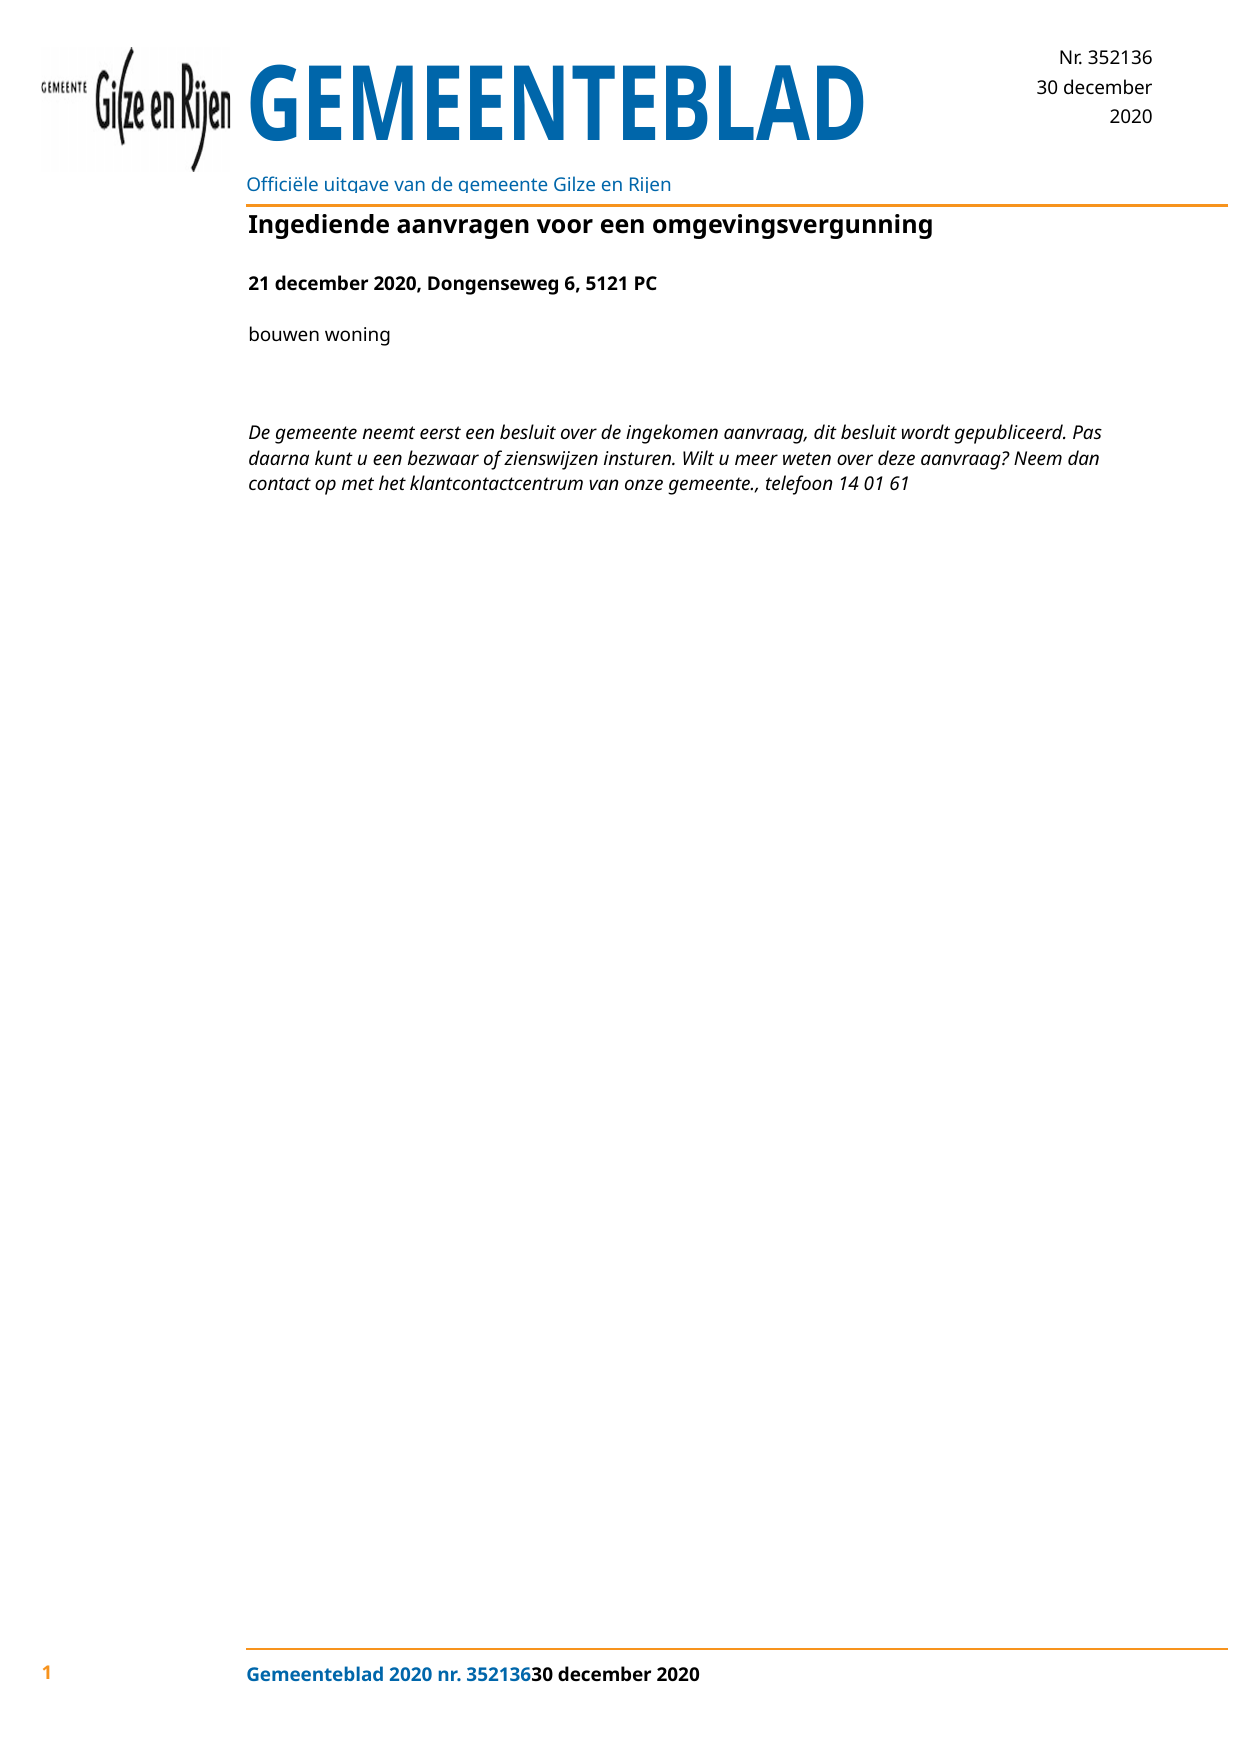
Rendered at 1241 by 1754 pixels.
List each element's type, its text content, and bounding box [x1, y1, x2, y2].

text De gemeente neemt eerst een besluit over de ingekomen aanvraag, dit besluit wordt gepubliceerd. Pas daarna kunt u een bezwaar of zienswijzen insturen. Wilt u meer weten over deze aanvraag? Neem dan contact op met het klantcontactcentrum van onze gemeente., telefoon 14 01 61 [248, 419, 1152, 496]
text bouwen woning [248, 321, 1152, 346]
text 21 december 2020, Dongenseweg 6, 5121 PC [248, 270, 1152, 296]
picture [41, 47, 231, 172]
text Ingediende aanvragen voor een omgevingsvergunning [248, 207, 1152, 241]
